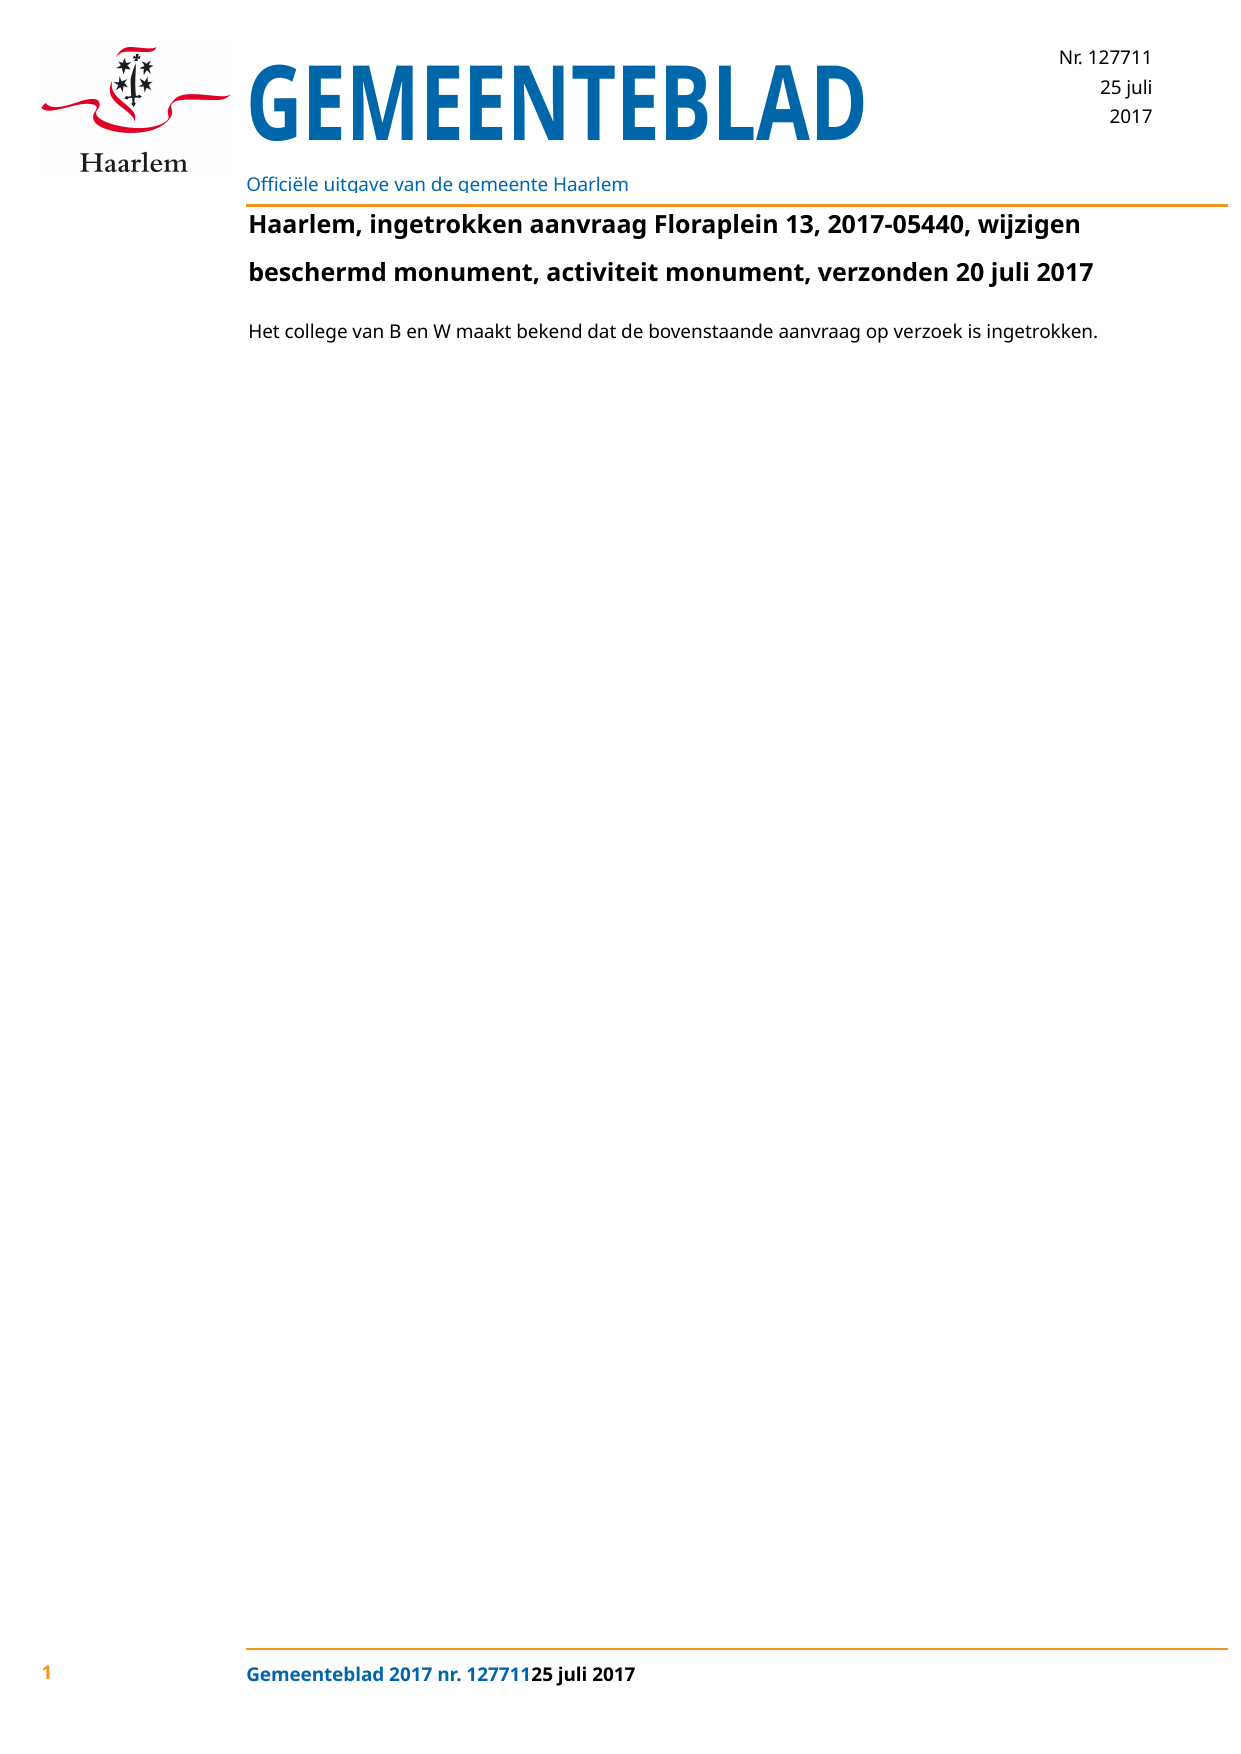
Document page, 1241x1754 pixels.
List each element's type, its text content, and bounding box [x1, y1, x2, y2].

text Haarlem, ingetrokken aanvraag Floraplein 13, 2017-05440, wijzigen beschermd monument, activiteit monument, verzonden 20 juli 2017 [248, 207, 1152, 288]
picture [41, 47, 231, 172]
text Het college van B en W maakt bekend dat de bovenstaande aanvraag op verzoek is ingetrokken. [248, 318, 1152, 344]
